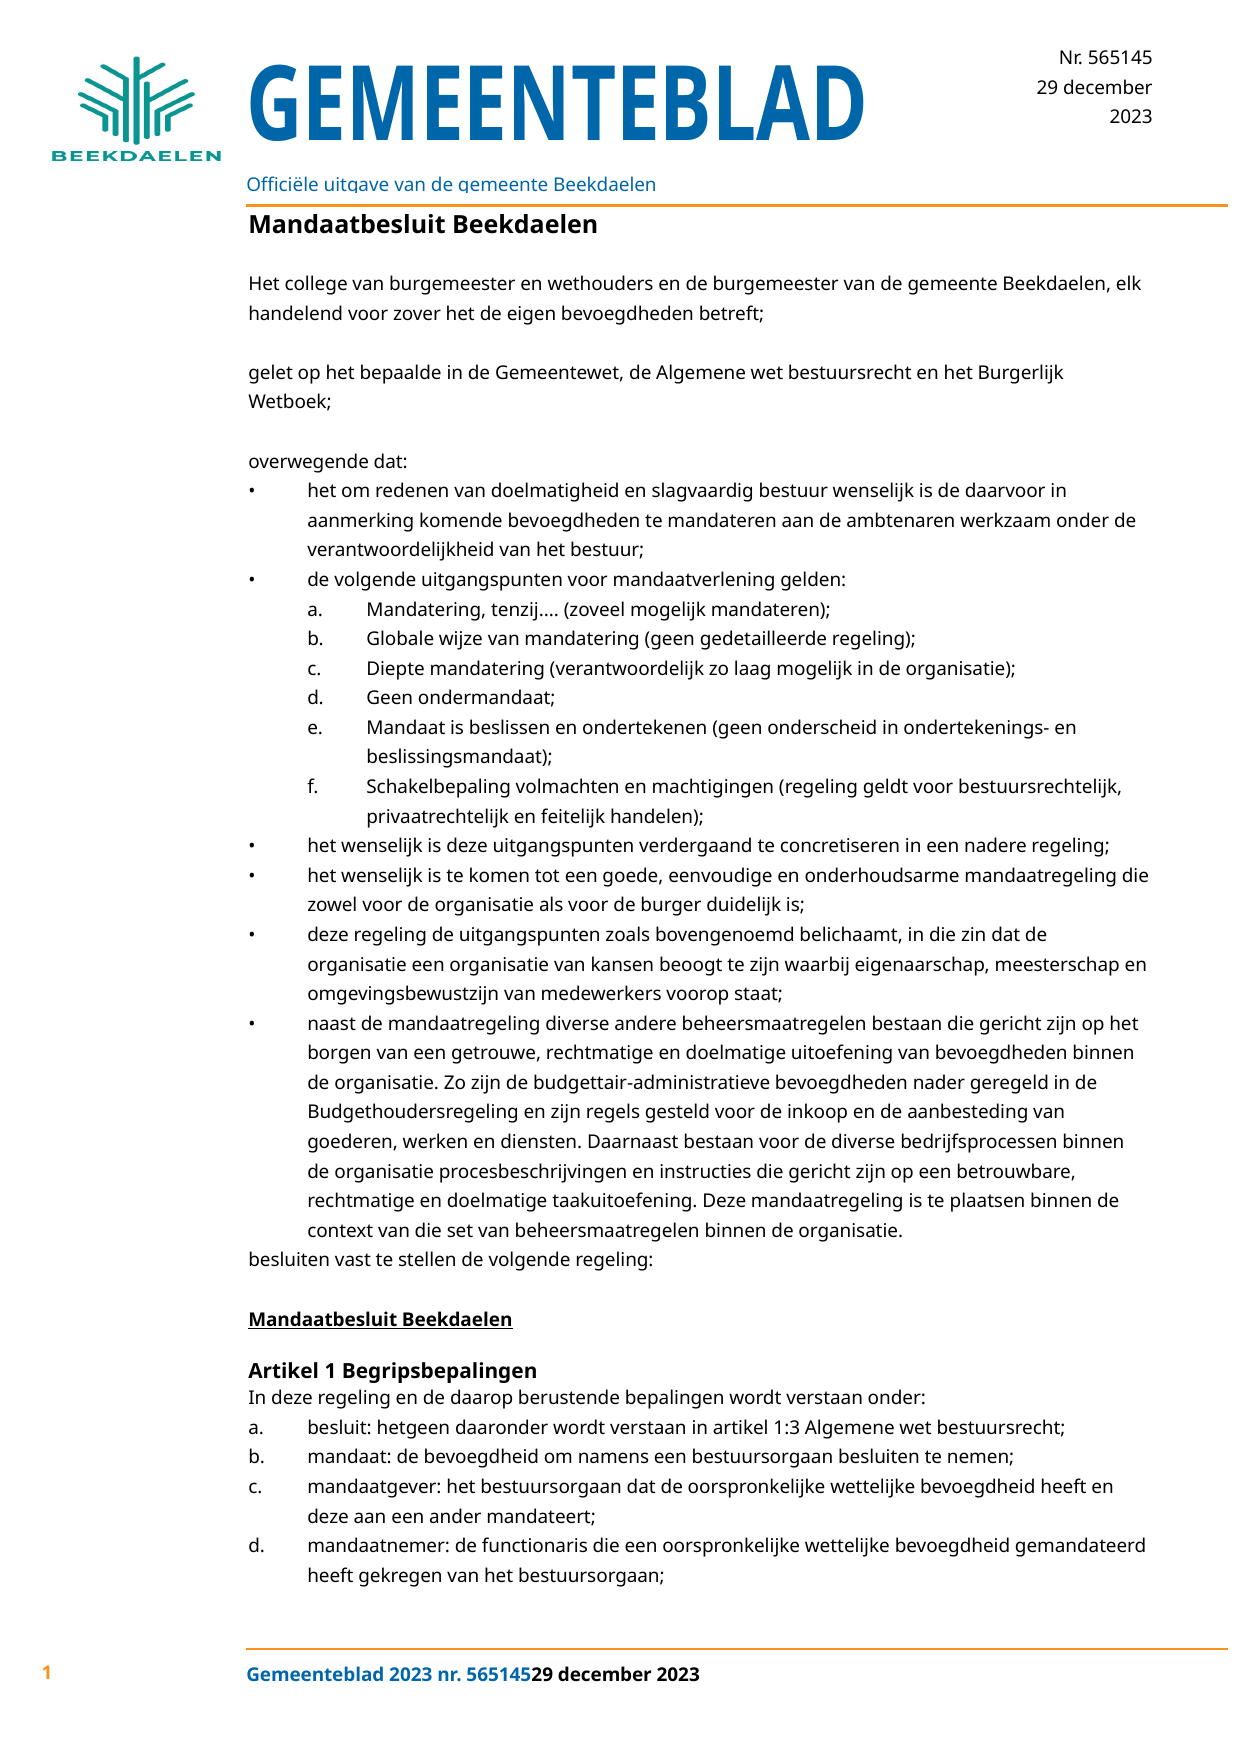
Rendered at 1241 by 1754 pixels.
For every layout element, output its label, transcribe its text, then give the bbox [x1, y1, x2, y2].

text In deze regeling en de daarop berustende bepalingen wordt verstaan onder: [248, 1384, 1152, 1410]
list Mandatering, tenzij.... (zoveel mogelijk mandateren); [307, 596, 1152, 621]
list deze regeling de uitgangspunten zoals bovengenoemd belichaamt, in die zin dat de organisatie een organisatie van kansen beoogt te zijn waarbij eigenaarschap, meesterschap en omgevingsbewustzijn van medewerkers voorop staat; [248, 921, 1152, 1006]
list het wenselijk is te komen tot een goede, eenvoudige en onderhoudsarme mandaatregeling die zowel voor de organisatie als voor de burger duidelijk is; [248, 862, 1152, 917]
list het wenselijk is deze uitgangspunten verdergaand te concretiseren in een nadere regeling; [248, 832, 1152, 858]
list Schakelbepaling volmachten en machtigingen (regeling geldt voor bestuursrechtelijk, privaatrechtelijk en feitelijk handelen); [307, 773, 1152, 828]
text Het college van burgemeester en wethouders en de burgemeester van de gemeente Beekdaelen, elk handelend voor zover het de eigen bevoegdheden betreft; [248, 270, 1152, 326]
list naast de mandaatregeling diverse andere beheersmaatregelen bestaan die gericht zijn op het borgen van een getrouwe, rechtmatige en doelmatige uitoefening van bevoegdheden binnen de organisatie. Zo zijn de budgettair-administratieve bevoegdheden nader geregeld in de Budgethoudersregeling en zijn regels gesteld voor de inkoop en de aanbesteding van goederen, werken en diensten. Daarnaast bestaan voor de diverse bedrijfsprocessen binnen de organisatie procesbeschrijvingen en instructies die gericht zijn op een betrouwbare, rechtmatige en doelmatige taakuitoefening. Deze mandaatregeling is te plaatsen binnen de context van die set van beheersmaatregelen binnen de organisatie. [248, 1010, 1152, 1243]
text overwegende dat: [248, 448, 1152, 473]
text gelet op het bepaalde in de Gemeentewet, de Algemene wet bestuursrecht en het Burgerlijk Wetboek; [248, 359, 1152, 414]
list het om redenen van doelmatigheid en slagvaardig bestuur wenselijk is de daarvoor in aanmerking komende bevoegdheden te mandateren aan de ambtenaren werkzaam onder de verantwoordelijkheid van het bestuur; [248, 477, 1152, 562]
list de volgende uitgangspunten voor mandaatverlening gelden: [248, 566, 1152, 592]
list besluit: hetgeen daaronder wordt verstaan in artikel 1:3 Algemene wet bestuursrecht; [248, 1414, 1152, 1440]
text Mandaatbesluit Beekdaelen [248, 207, 1152, 241]
list mandaat: de bevoegdheid om namens een bestuursorgaan besluiten te nemen; [248, 1444, 1152, 1469]
text Mandaatbesluit Beekdaelen [248, 1306, 1152, 1331]
list Mandaat is beslissen en ondertekenen (geen onderscheid in ondertekenings- en beslissingsmandaat); [307, 714, 1152, 769]
list mandaatgever: het bestuursorgaan dat de oorspronkelijke wettelijke bevoegdheid heeft en deze aan een ander mandateert; [248, 1473, 1152, 1529]
text Artikel 1 Begripsbepalingen [248, 1356, 1152, 1384]
list Geen ondermandaat; [307, 684, 1152, 710]
list Diepte mandatering (verantwoordelijk zo laag mogelijk in de organisatie); [307, 655, 1152, 681]
text besluiten vast te stellen de volgende regeling: [248, 1247, 1152, 1272]
picture [41, 47, 231, 172]
list Globale wijze van mandatering (geen gedetailleerde regeling); [307, 625, 1152, 651]
list mandaatnemer: de functionaris die een oorspronkelijke wettelijke bevoegdheid gemandateerd heeft gekregen van het bestuursorgaan; [248, 1532, 1152, 1588]
